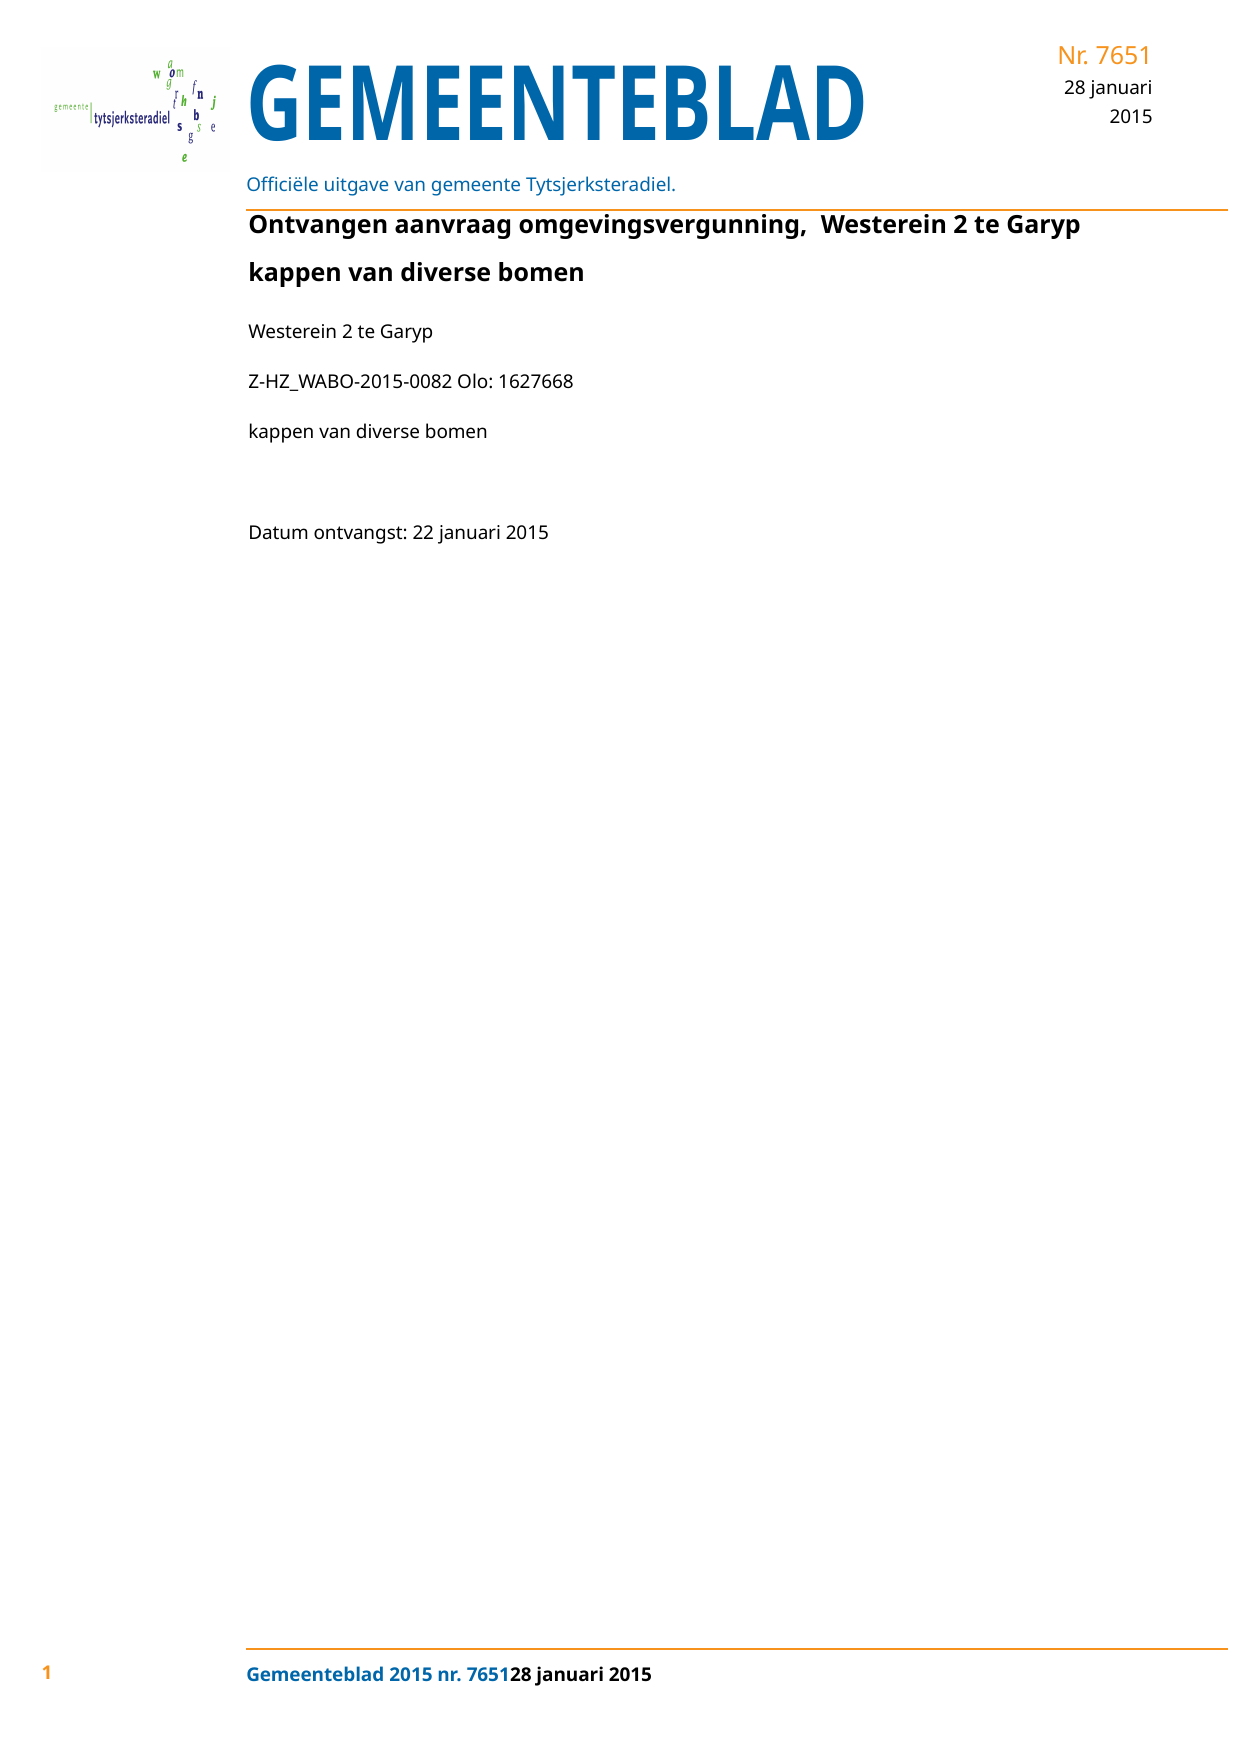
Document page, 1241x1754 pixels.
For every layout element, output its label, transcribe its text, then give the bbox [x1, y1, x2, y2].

text Datum ontvangst: 22 januari 2015 [248, 519, 1152, 545]
text Ontvangen aanvraag omgevingsvergunning, Westerein 2 te Garyp kappen van diverse bomen [248, 211, 1152, 288]
text Z-HZ_WABO-2015-0082 Olo: 1627668 [248, 368, 1152, 394]
picture [41, 47, 231, 172]
text Westerein 2 te Garyp [248, 318, 1152, 344]
text kappen van diverse bomen [248, 419, 1152, 444]
